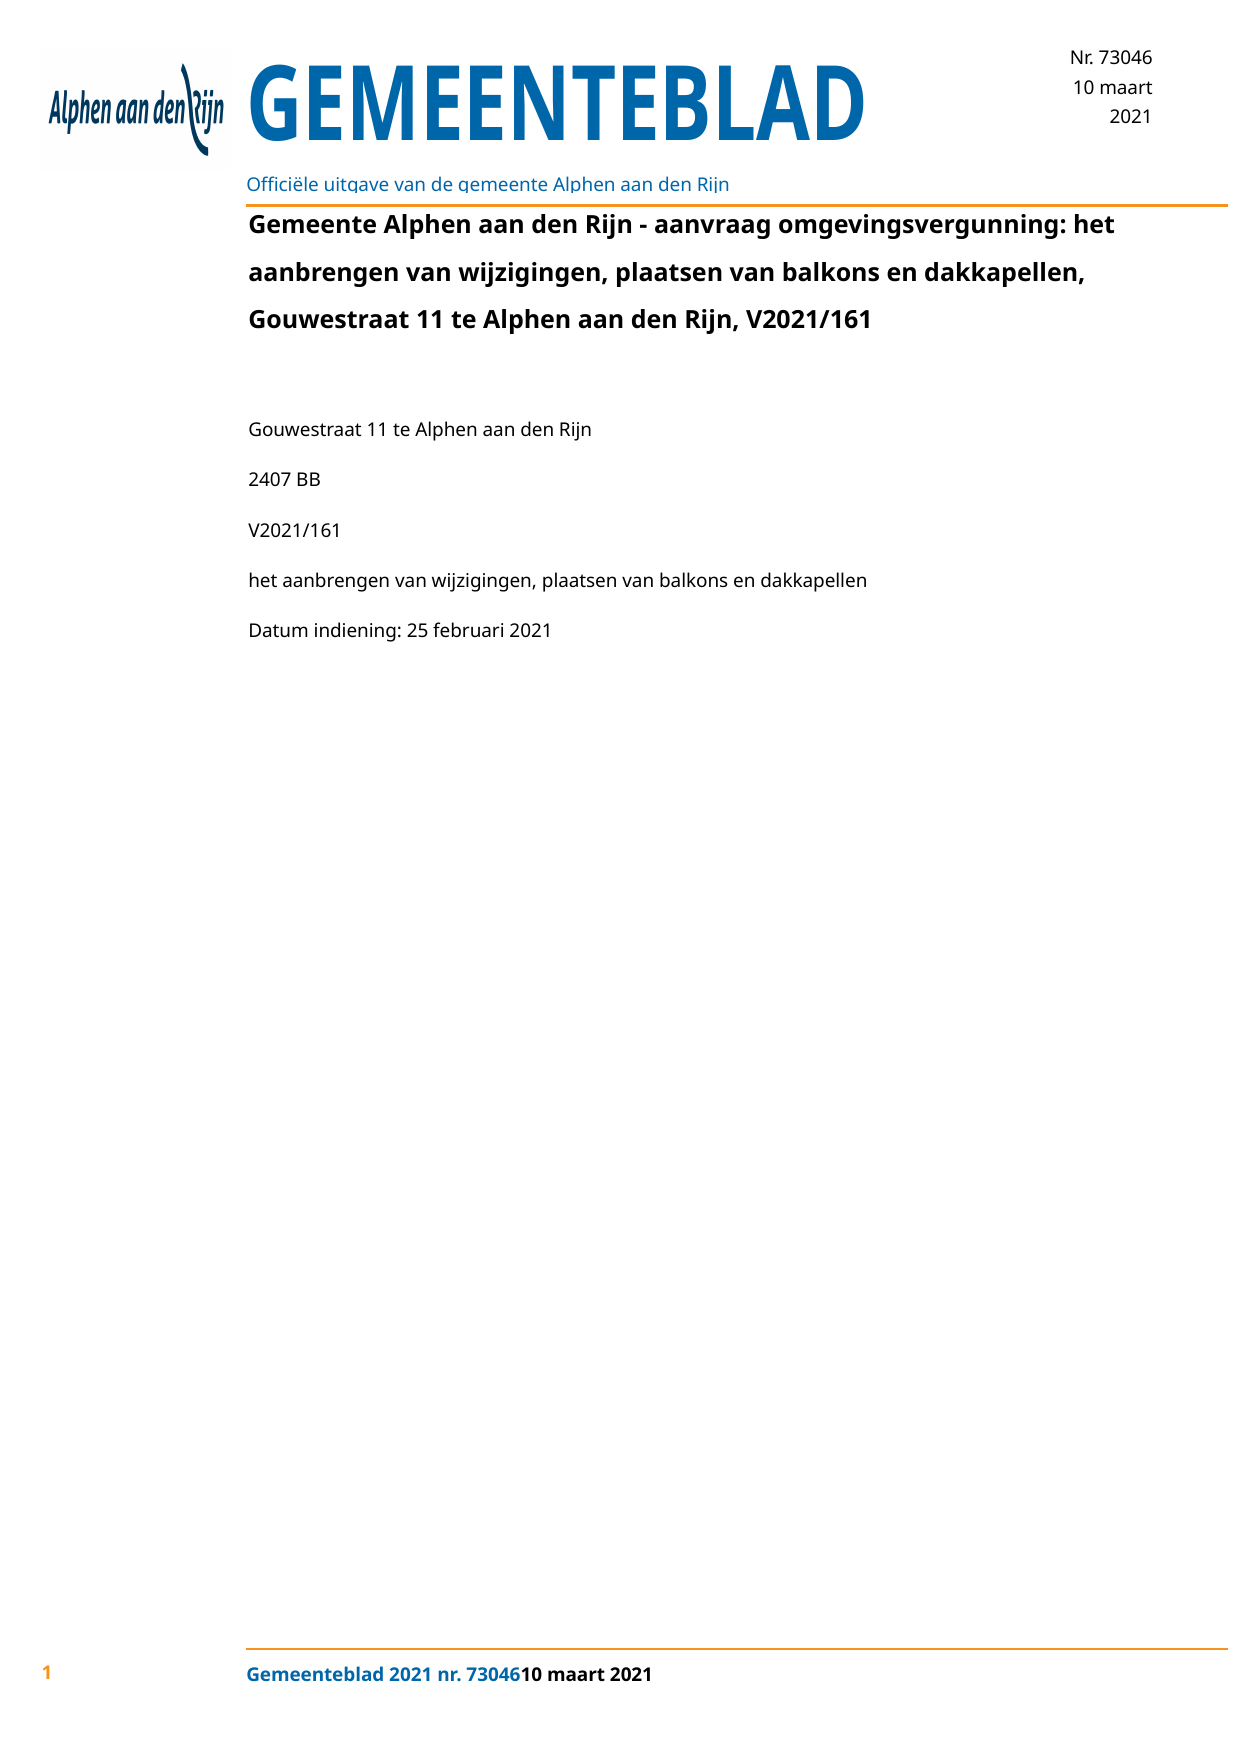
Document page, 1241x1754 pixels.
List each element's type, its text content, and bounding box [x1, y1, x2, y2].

text V2021/161 [248, 517, 1152, 542]
picture [41, 47, 231, 172]
text het aanbrengen van wijzigingen, plaatsen van balkons en dakkapellen [248, 567, 1152, 593]
text Gemeente Alphen aan den Rijn - aanvraag omgevingsvergunning: het aanbrengen van wijzigingen, plaatsen van balkons en dakkapellen, Gouwestraat 11 te Alphen aan den Rijn, V2021/161 [248, 207, 1152, 336]
text Gouwestraat 11 te Alphen aan den Rijn [248, 416, 1152, 442]
text 2407 BB [248, 466, 1152, 492]
text Datum indiening: 25 februari 2021 [248, 618, 1152, 643]
